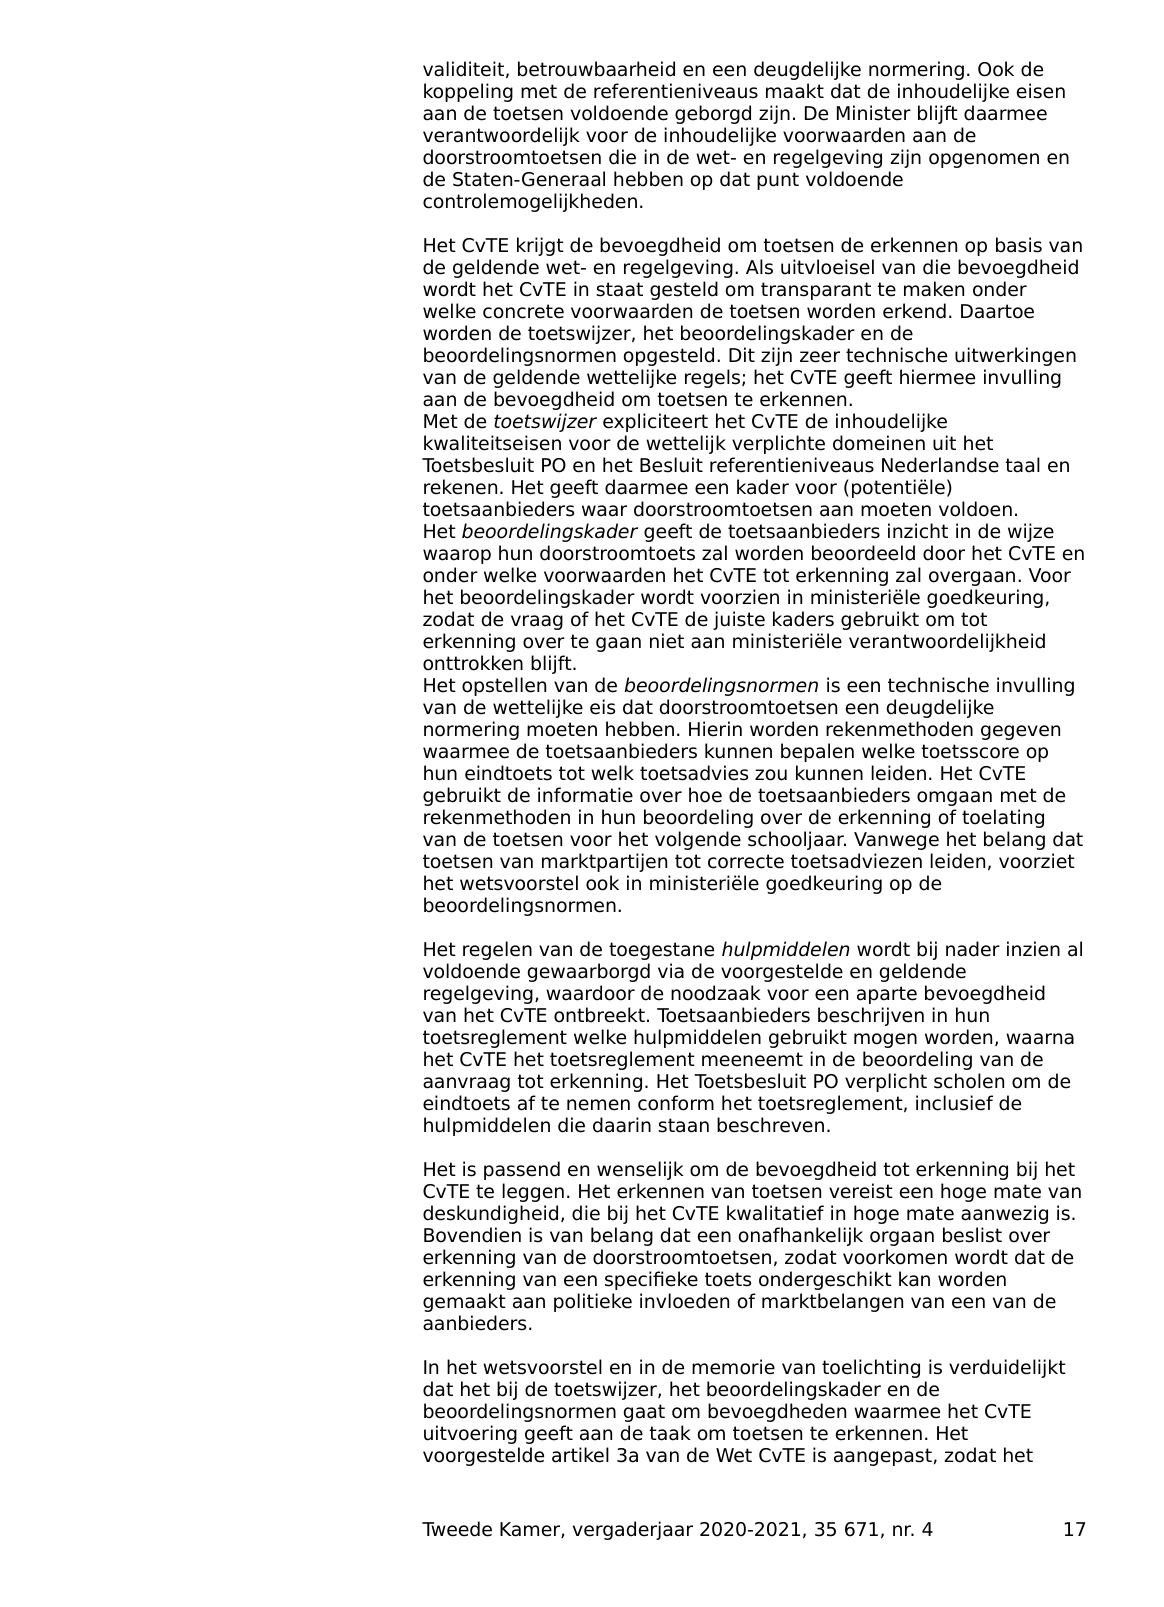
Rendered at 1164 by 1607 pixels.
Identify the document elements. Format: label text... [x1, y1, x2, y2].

text Het CvTE krijgt de bevoegdheid om toetsen de erkennen op basis van de geldende wet- en regelgeving. Als uitvloeisel van die bevoegdheid wordt het CvTE in staat gesteld om transparant te maken onder welke concrete voorwaarden de toetsen worden erkend. Daartoe worden de toetswijzer, het beoordelingskader en de beoordelingsnormen opgesteld. Dit zijn zeer technische uitwerkingen van de geldende wettelijke regels; het CvTE geeft hiermee invulling aan de bevoegdheid om toetsen te erkennen. [422, 235, 1087, 411]
text validiteit, betrouwbaarheid en een deugdelijke normering. Ook de koppeling met de referentieniveaus maakt dat de inhoudelijke eisen aan de toetsen voldoende geborgd zijn. De Minister blijft daarmee verantwoordelijk voor de inhoudelijke voorwaarden aan de doorstroomtoetsen die in de wet- en regelgeving zijn opgenomen en de Staten-Generaal hebben op dat punt voldoende controlemogelijkheden. [422, 59, 1087, 213]
text In het wetsvoorstel en in de memorie van toelichting is verduidelijkt dat het bij de toetswijzer, het beoordelingskader en de beoordelingsnormen gaat om bevoegdheden waarmee het CvTE uitvoering geeft aan de taak om toetsen te erkennen. Het voorgestelde artikel 3a van de Wet CvTE is aangepast, zodat het [422, 1357, 1087, 1467]
text Het regelen van de toegestane hulpmiddelen wordt bij nader inzien al voldoende gewaarborgd via de voorgestelde en geldende regelgeving, waardoor de noodzaak voor een aparte bevoegdheid van het CvTE ontbreekt. Toetsaanbieders beschrijven in hun toetsreglement welke hulpmiddelen gebruikt mogen worden, waarna het CvTE het toetsreglement meeneemt in de beoordeling van de aanvraag tot erkenning. Het Toetsbesluit PO verplicht scholen om de eindtoets af te nemen conform het toetsreglement, inclusief de hulpmiddelen die daarin staan beschreven. [422, 939, 1087, 1136]
text Het is passend en wenselijk om de bevoegdheid tot erkenning bij het CvTE te leggen. Het erkennen van toetsen vereist een hoge mate van deskundigheid, die bij het CvTE kwalitatief in hoge mate aanwezig is. Bovendien is van belang dat een onafhankelijk orgaan beslist over erkenning van de doorstroomtoetsen, zodat voorkomen wordt dat de erkenning van een specifieke toets ondergeschikt kan worden gemaakt aan politieke invloeden of marktbelangen van een van de aanbieders. [422, 1159, 1087, 1334]
text Het beoordelingskader geeft de toetsaanbieders inzicht in de wijze waarop hun doorstroomtoets zal worden beoordeeld door het CvTE en onder welke voorwaarden het CvTE tot erkenning zal overgaan. Voor het beoordelingskader wordt voorzien in ministeriële goedkeuring, zodat de vraag of het CvTE de juiste kaders gebruikt om tot erkenning over te gaan niet aan ministeriële verantwoordelijkheid onttrokken blijft. [422, 521, 1087, 675]
text Het opstellen van de beoordelingsnormen is een technische invulling van de wettelijke eis dat doorstroomtoetsen een deugdelijke normering moeten hebben. Hierin worden rekenmethoden gegeven waarmee de toetsaanbieders kunnen bepalen welke toetsscore op hun eindtoets tot welk toetsadvies zou kunnen leiden. Het CvTE gebruikt de informatie over hoe de toetsaanbieders omgaan met de rekenmethoden in hun beoordeling over de erkenning of toelating van de toetsen voor het volgende schooljaar. Vanwege het belang dat toetsen van marktpartijen tot correcte toetsadviezen leiden, voorziet het wetsvoorstel ook in ministeriële goedkeuring op de beoordelingsnormen. [422, 675, 1087, 916]
text Met de toetswijzer expliciteert het CvTE de inhoudelijke kwaliteitseisen voor de wettelijk verplichte domeinen uit het Toetsbesluit PO en het Besluit referentieniveaus Nederlandse taal en rekenen. Het geeft daarmee een kader voor (potentiële) toetsaanbieders waar doorstroomtoetsen aan moeten voldoen. [422, 411, 1087, 521]
